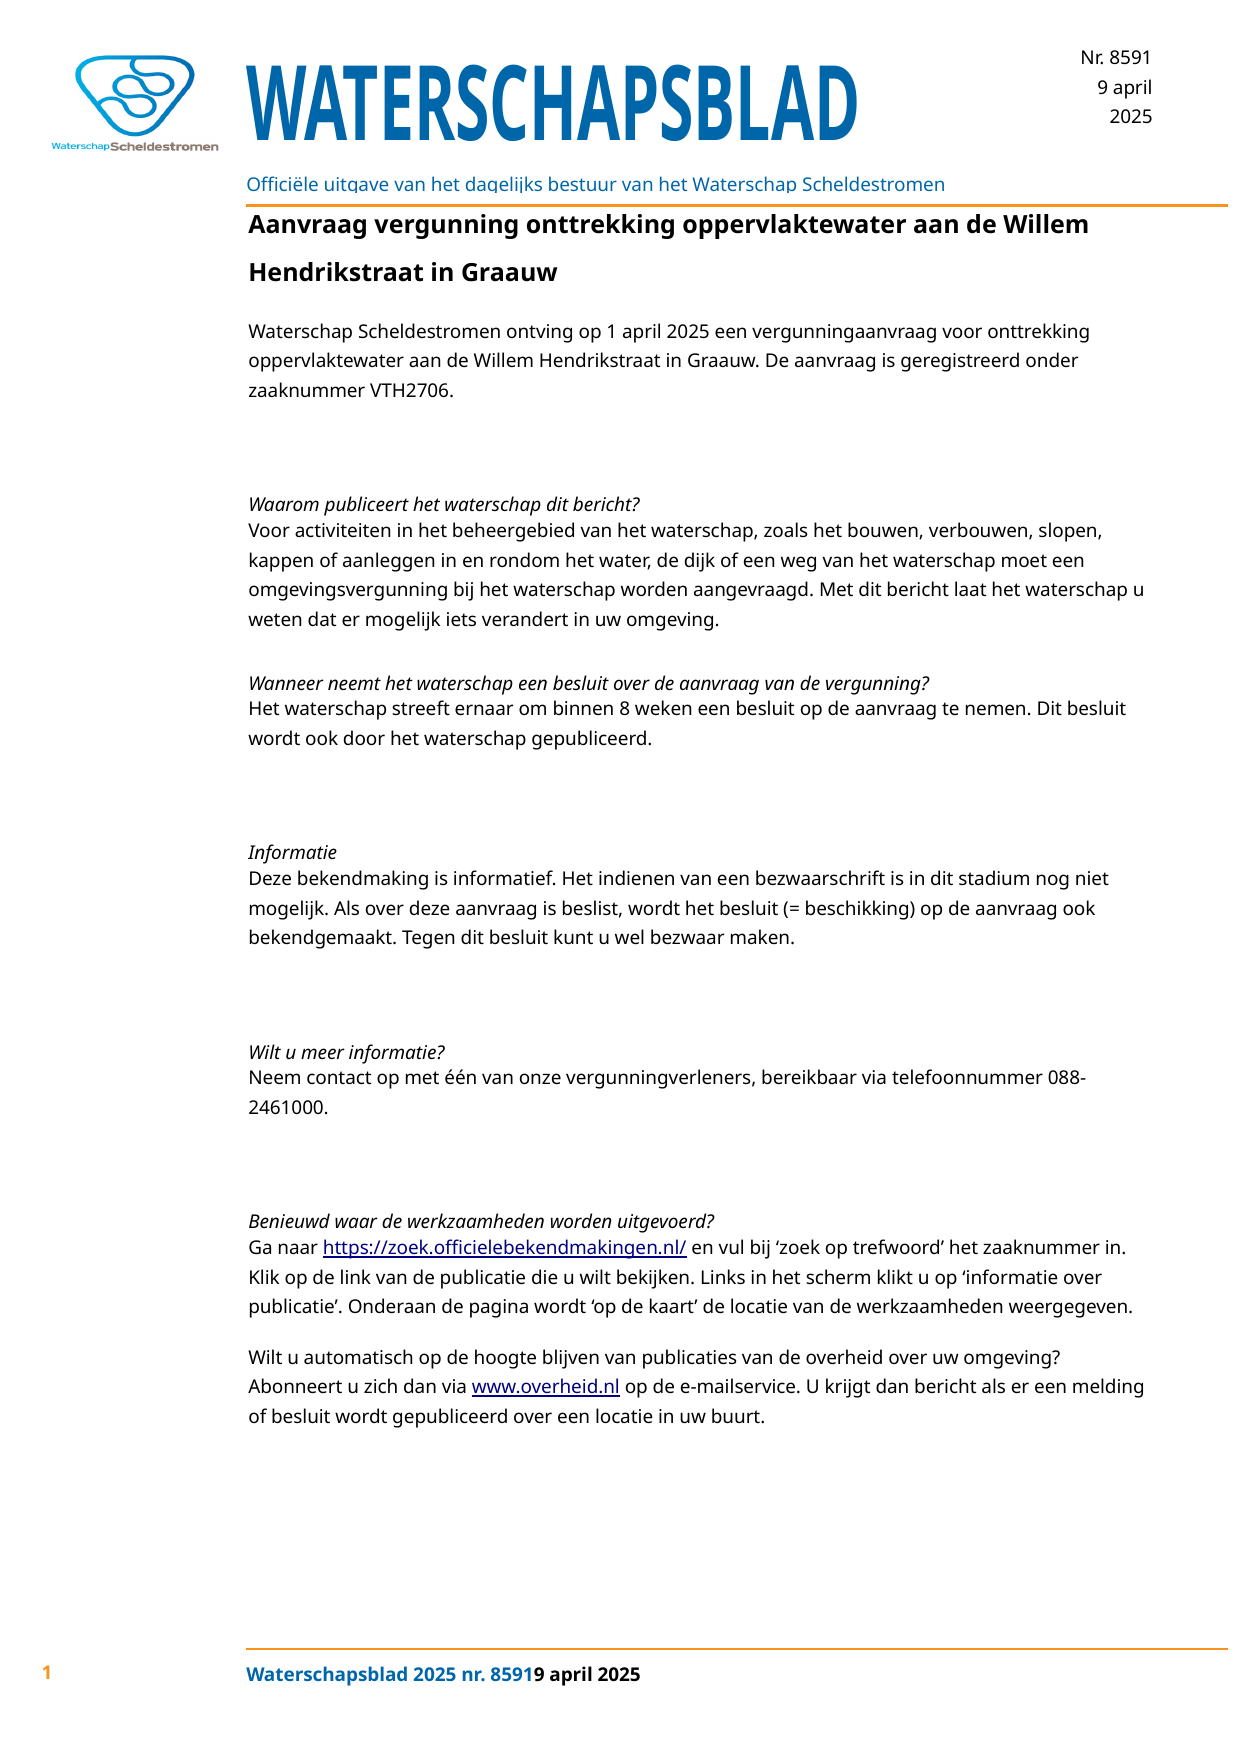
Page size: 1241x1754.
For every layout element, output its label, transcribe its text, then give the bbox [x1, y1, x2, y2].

text Wilt u meer informatie? [248, 1039, 1152, 1064]
picture [41, 47, 231, 172]
text Ga naar https://zoek.officielebekendmakingen.nl/ en vul bij ‘zoek op trefwoord’ het zaaknummer in. Klik op de link van de publicatie die u wilt bekijken. Links in het scherm klikt u op ‘informatie over publicatie’. Onderaan de pagina wordt ‘op de kaart’ de locatie van de werkzaamheden weergegeven. [248, 1234, 1152, 1319]
text Wilt u automatisch op de hoogte blijven van publicaties van de overheid over uw omgeving? Abonneert u zich dan via www.overheid.nl op de e-mailservice. U krijgt dan bericht als er een melding of besluit wordt gepubliceerd over een locatie in uw buurt. [248, 1344, 1152, 1429]
text Deze bekendmaking is informatief. Het indienen van een bezwaarschrift is in dit stadium nog niet mogelijk. Als over deze aanvraag is beslist, wordt het besluit (= beschikking) op de aanvraag ook bekendgemaakt. Tegen dit besluit kunt u wel bezwaar maken. [248, 865, 1152, 950]
text Waterschap Scheldestromen ontving op 1 april 2025 een vergunningaanvraag voor onttrekking oppervlaktewater aan de Willem Hendrikstraat in Graauw. De aanvraag is geregistreerd onder zaaknummer VTH2706. [248, 318, 1152, 403]
text Het waterschap streeft ernaar om binnen 8 weken een besluit op de aanvraag te nemen. Dit besluit wordt ook door het waterschap gepubliceerd. [248, 696, 1152, 751]
text Voor activiteiten in het beheergebied van het waterschap, zoals het bouwen, verbouwen, slopen, kappen of aanleggen in en rondom het water, de dijk of een weg van het waterschap moet een omgevingsvergunning bij het waterschap worden aangevraagd. Met dit bericht laat het waterschap u weten dat er mogelijk iets verandert in uw omgeving. [248, 517, 1152, 632]
text Informatie [248, 839, 1152, 865]
text Waarom publiceert het waterschap dit bericht? [248, 491, 1152, 517]
text Neem contact op met één van onze vergunningverleners, bereikbaar via telefoonnummer 088-2461000. [248, 1064, 1152, 1120]
text Benieuwd waar de werkzaamheden worden uitgevoerd? [248, 1208, 1152, 1234]
text Aanvraag vergunning onttrekking oppervlaktewater aan de Willem Hendrikstraat in Graauw [248, 207, 1152, 288]
text Wanneer neemt het waterschap een besluit over de aanvraag van de vergunning? [248, 670, 1152, 696]
